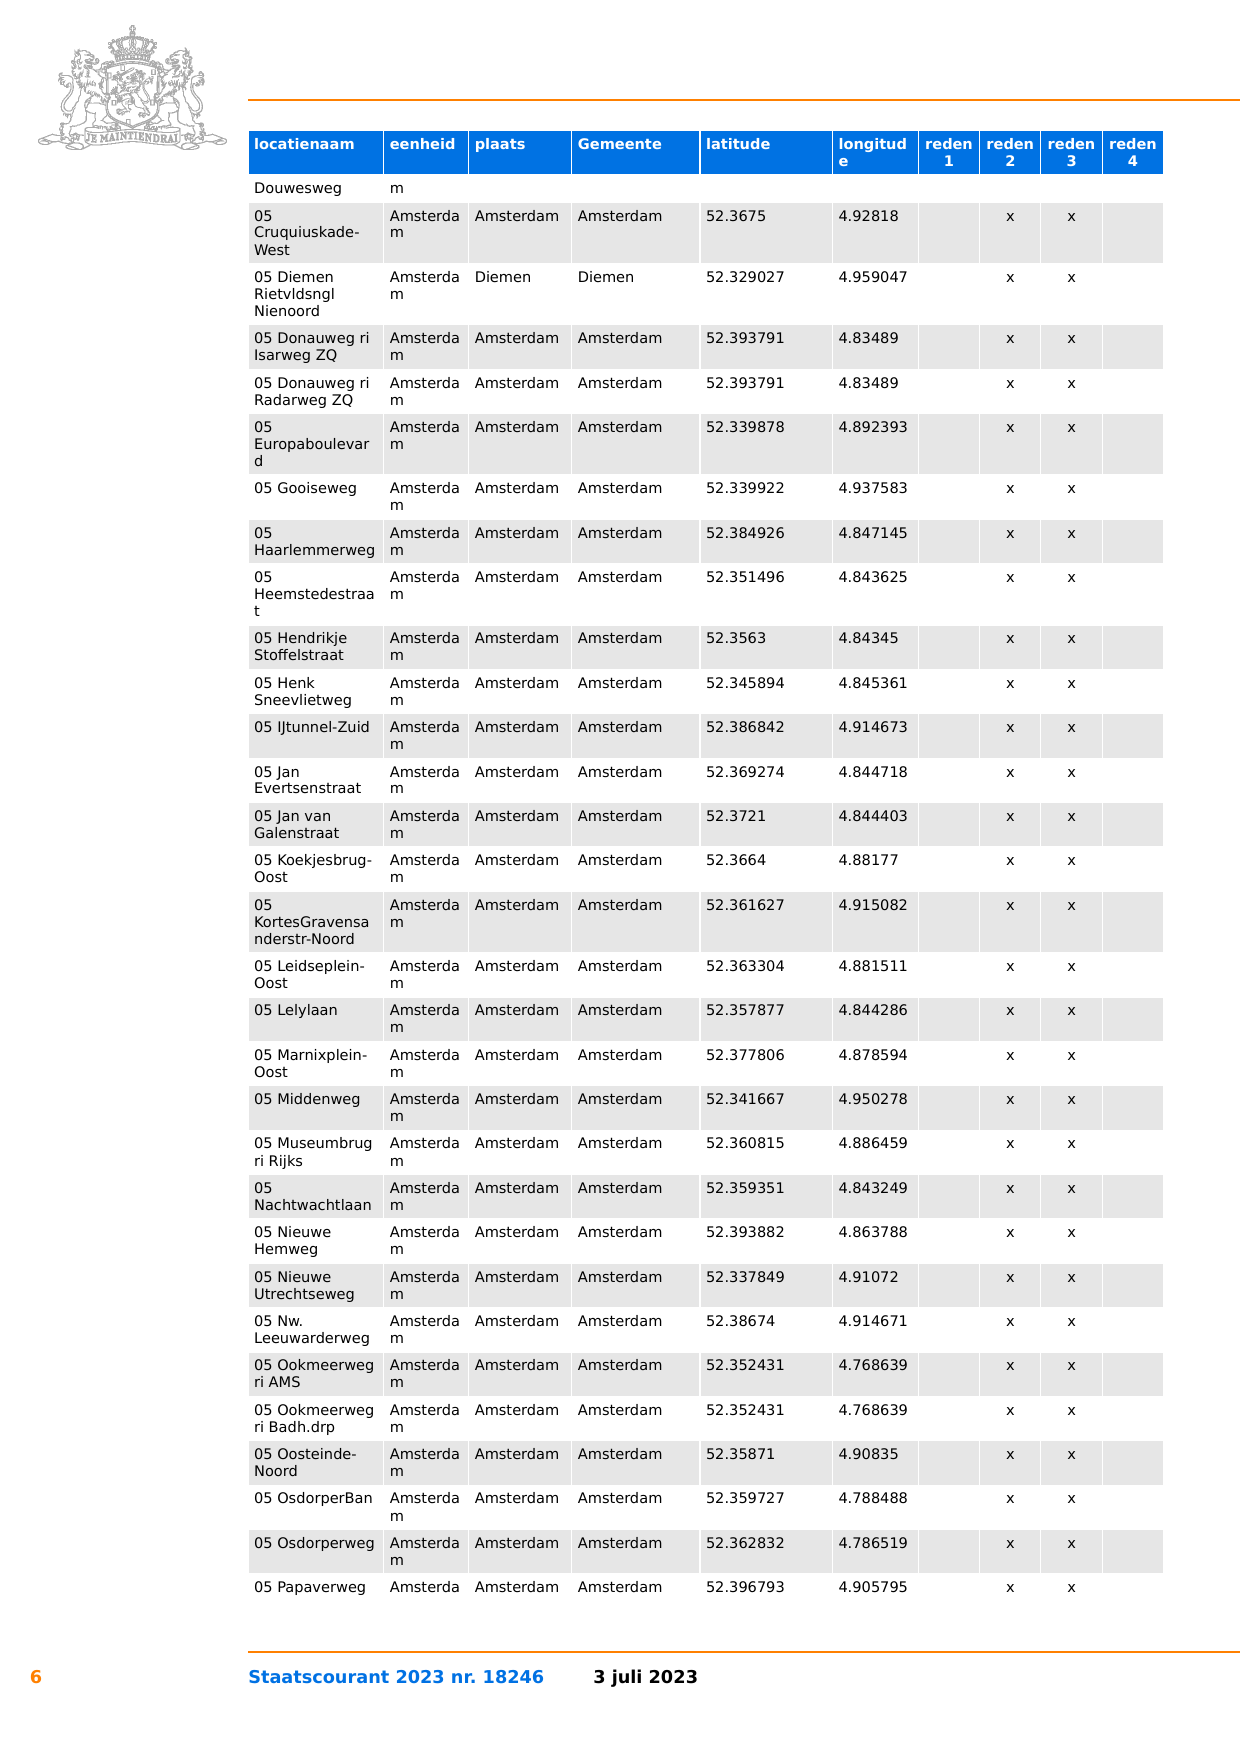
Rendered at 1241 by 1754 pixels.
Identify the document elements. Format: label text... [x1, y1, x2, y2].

table_cell [1103, 476, 1163, 519]
table_cell x [980, 998, 1040, 1041]
table_cell Amsterdam [384, 370, 468, 413]
table_cell 05 Jan van Galenstraat [249, 803, 383, 846]
table_cell Amsterdam [384, 203, 468, 263]
table_cell [1103, 564, 1163, 624]
table_cell x [980, 1353, 1040, 1396]
table_cell [919, 1220, 979, 1263]
table_cell Amsterdam [384, 1175, 468, 1218]
table_cell 05 Oosteinde-Noord [249, 1441, 383, 1485]
table_cell Amsterdam [469, 325, 571, 369]
table_cell 52.363304 [701, 953, 832, 997]
table_cell 4.892393 [833, 414, 918, 474]
picture [38, 25, 227, 150]
table_cell x [1041, 1575, 1102, 1601]
table_cell x [1041, 1486, 1102, 1529]
table_cell 05 KortesGravensanderstr-Noord [249, 892, 383, 952]
table_cell 4.843249 [833, 1175, 918, 1218]
table_cell [919, 1264, 979, 1307]
table_cell x [980, 520, 1040, 563]
table_cell x [980, 1086, 1040, 1130]
table_cell [919, 1308, 979, 1352]
table_cell Douwesweg [249, 175, 383, 202]
table_cell x [980, 414, 1040, 474]
table_cell Amsterdam [469, 203, 571, 263]
table_cell 52.361627 [701, 892, 832, 952]
table_cell [919, 414, 979, 474]
table_cell 05 Jan Evertsenstraat [249, 759, 383, 802]
table_cell [1103, 892, 1163, 952]
table_cell 52.352431 [701, 1353, 832, 1396]
table_cell 4.847145 [833, 520, 918, 563]
table_cell 52.393791 [701, 370, 832, 413]
table_cell 4.92818 [833, 203, 918, 263]
table_cell [919, 803, 979, 846]
table_cell [1103, 1530, 1163, 1573]
table_cell x [980, 626, 1040, 669]
table_cell Amsterdam [572, 1264, 699, 1307]
table_cell 05 Papaverweg [249, 1575, 383, 1601]
table_cell x [980, 564, 1040, 624]
table_cell 52.369274 [701, 759, 832, 802]
table_cell [1103, 1441, 1163, 1485]
table_cell x [980, 264, 1040, 324]
table_cell 05 Marnixplein-Oost [249, 1042, 383, 1085]
table_cell [919, 203, 979, 263]
table_cell 05 Gooiseweg [249, 476, 383, 519]
table_cell x [1041, 626, 1102, 669]
table_cell x [1041, 892, 1102, 952]
table_cell 52.352431 [701, 1397, 832, 1440]
table_cell x [980, 1308, 1040, 1352]
table_cell 52.359351 [701, 1175, 832, 1218]
table_cell x [980, 370, 1040, 413]
table_cell Amsterdam [384, 1131, 468, 1174]
table_cell Amsterdam [469, 953, 571, 997]
table_cell 52.337849 [701, 1264, 832, 1307]
table_cell 52.360815 [701, 1131, 832, 1174]
table_cell Amsterdam [384, 325, 468, 369]
table_header Gemeente [572, 131, 699, 174]
table_cell Amsterdam [469, 1175, 571, 1218]
table_cell Amsterdam [469, 1441, 571, 1485]
table_cell 52.351496 [701, 564, 832, 624]
table_cell [1103, 1308, 1163, 1352]
table_cell Amsterdam [572, 564, 699, 624]
table_cell x [980, 1220, 1040, 1263]
table_cell 52.362832 [701, 1530, 832, 1573]
table_cell Amsterdam [384, 264, 468, 324]
table_cell x [1041, 1086, 1102, 1130]
table_cell [1103, 1175, 1163, 1218]
table_cell Amsterdam [572, 848, 699, 891]
table_cell 4.844286 [833, 998, 918, 1041]
table_cell Amsterdam [384, 1086, 468, 1130]
table_cell Amsterdam [384, 953, 468, 997]
table_cell 4.88177 [833, 848, 918, 891]
table_cell 52.357877 [701, 998, 832, 1041]
table_cell Amsterdam [469, 1353, 571, 1396]
table_cell [919, 1530, 979, 1573]
table_cell 05 Osdorperweg [249, 1530, 383, 1573]
table_header reden 3 [1041, 131, 1102, 174]
table_cell Amsterdam [469, 670, 571, 713]
table_cell 52.393882 [701, 1220, 832, 1263]
table_cell 05 Diemen Rietvldsngl Nienoord [249, 264, 383, 324]
table_cell 52.38674 [701, 1308, 832, 1352]
table_cell x [1041, 520, 1102, 563]
table_cell 4.84345 [833, 626, 918, 669]
table_cell 05 Ookmeerweg ri Badh.drp [249, 1397, 383, 1440]
table_cell Amsterdam [469, 520, 571, 563]
table_cell 4.878594 [833, 1042, 918, 1085]
table_cell x [980, 759, 1040, 802]
table_cell x [980, 203, 1040, 263]
table_cell 52.3563 [701, 626, 832, 669]
table_cell Amsterdam [572, 803, 699, 846]
table_cell 4.83489 [833, 370, 918, 413]
table_cell [919, 325, 979, 369]
table_cell 05 Nieuwe Utrechtseweg [249, 1264, 383, 1307]
table_cell x [1041, 1397, 1102, 1440]
table_cell 52.377806 [701, 1042, 832, 1085]
table_cell Amsterdam [384, 564, 468, 624]
table_cell x [980, 1175, 1040, 1218]
table_cell [1103, 203, 1163, 263]
table_cell [1103, 714, 1163, 758]
table_cell x [1041, 370, 1102, 413]
table_cell Amsterdam [469, 370, 571, 413]
table_cell 05 Cruquiuskade-West [249, 203, 383, 263]
table_cell 4.844403 [833, 803, 918, 846]
table_cell Amsterdam [572, 1441, 699, 1485]
table_cell [1103, 759, 1163, 802]
table_cell [1103, 1575, 1163, 1601]
table_cell Amsterdam [469, 759, 571, 802]
table_cell [1103, 1131, 1163, 1174]
table_cell Amsterdam [384, 1353, 468, 1396]
table_cell [1103, 325, 1163, 369]
table_cell Amsterdam [384, 1486, 468, 1529]
table_cell 52.384926 [701, 520, 832, 563]
table_cell Amsterdam [469, 1086, 571, 1130]
table_header reden 2 [980, 131, 1040, 174]
table_cell [1103, 953, 1163, 997]
table_header longitude [833, 131, 918, 174]
table_cell 05 Nieuwe Hemweg [249, 1220, 383, 1263]
table_cell 4.768639 [833, 1353, 918, 1396]
table_cell [919, 264, 979, 324]
table_cell x [1041, 848, 1102, 891]
table_cell x [1041, 1530, 1102, 1573]
table_cell Diemen [572, 264, 699, 324]
table_cell Amsterdam [572, 1353, 699, 1396]
table_cell [919, 848, 979, 891]
table_cell Amsterdam [572, 892, 699, 952]
table_cell Amsterdam [384, 1220, 468, 1263]
table_cell [1103, 1486, 1163, 1529]
table_cell [919, 626, 979, 669]
table_cell 52.359727 [701, 1486, 832, 1529]
table_cell [1103, 520, 1163, 563]
table_cell [572, 175, 699, 202]
table_cell 05 Ookmeerweg ri AMS [249, 1353, 383, 1396]
table_cell Amsterdam [572, 1131, 699, 1174]
table_cell x [1041, 414, 1102, 474]
table_cell 05 Nw. Leeuwarderweg [249, 1308, 383, 1352]
table_cell Amsterdam [572, 759, 699, 802]
table_cell Amsterdam [384, 892, 468, 952]
table_cell 4.786519 [833, 1530, 918, 1573]
table_cell [1103, 175, 1163, 202]
table_cell Amsterdam [469, 626, 571, 669]
table_cell [1103, 848, 1163, 891]
table_cell Amsterdam [572, 203, 699, 263]
table_cell Amsterdam [572, 370, 699, 413]
table_cell Amsterdam [384, 626, 468, 669]
table_cell 4.788488 [833, 1486, 918, 1529]
table_cell Amsterdam [572, 1086, 699, 1130]
table_cell 4.844718 [833, 759, 918, 802]
table_cell x [980, 1441, 1040, 1485]
table_cell x [980, 1264, 1040, 1307]
table_cell Amsterdam [469, 998, 571, 1041]
table_cell x [1041, 953, 1102, 997]
table_cell [1103, 370, 1163, 413]
table_cell Amsterdam [384, 1264, 468, 1307]
table_cell Amsterdam [572, 1220, 699, 1263]
table_cell x [1041, 564, 1102, 624]
table_cell Amsterdam [469, 803, 571, 846]
table_cell Amsterdam [469, 1308, 571, 1352]
table_cell Amsterdam [384, 759, 468, 802]
table_cell [1103, 803, 1163, 846]
table_cell x [1041, 325, 1102, 369]
table_cell Amsterdam [384, 714, 468, 758]
table_cell 4.768639 [833, 1397, 918, 1440]
table_cell Amsterdam [384, 1042, 468, 1085]
table_cell Amsterdam [469, 476, 571, 519]
table_cell Amsterdam [469, 1575, 571, 1601]
table_cell Amsterdam [469, 1042, 571, 1085]
table_cell x [980, 476, 1040, 519]
table_cell Amsterdam [572, 1042, 699, 1085]
table_cell 4.937583 [833, 476, 918, 519]
table_cell Amsterdam [384, 670, 468, 713]
table_cell [1103, 670, 1163, 713]
table_cell 4.881511 [833, 953, 918, 997]
table_cell 52.386842 [701, 714, 832, 758]
table_cell 4.845361 [833, 670, 918, 713]
table_cell x [1041, 476, 1102, 519]
table_cell [919, 476, 979, 519]
table_cell Amsterdam [469, 1131, 571, 1174]
table_cell 52.3721 [701, 803, 832, 846]
table_cell Amsterdam [572, 476, 699, 519]
table_cell [919, 1175, 979, 1218]
table_header plaats [469, 131, 571, 174]
table_cell 52.339878 [701, 414, 832, 474]
table_cell [919, 998, 979, 1041]
table_cell Amsterdam [469, 1220, 571, 1263]
table_cell Amsterdam [384, 476, 468, 519]
table_cell Amsterdam [572, 1486, 699, 1529]
table_cell [919, 370, 979, 413]
table_cell 52.3664 [701, 848, 832, 891]
table_cell Amsterdam [469, 414, 571, 474]
table_cell Amsterdam [572, 520, 699, 563]
table_cell x [980, 1131, 1040, 1174]
table_cell 52.345894 [701, 670, 832, 713]
table_cell 52.341667 [701, 1086, 832, 1130]
table_header eenheid [384, 131, 468, 174]
table_header reden 1 [919, 131, 979, 174]
table_cell 05 Leidseplein-Oost [249, 953, 383, 997]
table_cell 52.3675 [701, 203, 832, 263]
table_cell x [980, 1397, 1040, 1440]
table_cell Amsterdam [384, 414, 468, 474]
table_cell x [980, 1530, 1040, 1573]
table_cell 05 Donauweg ri Isarweg ZQ [249, 325, 383, 369]
table_cell 05 IJtunnel-Zuid [249, 714, 383, 758]
table_cell x [1041, 264, 1102, 324]
table_cell [919, 1441, 979, 1485]
table_cell Amsterdam [469, 714, 571, 758]
table_cell [919, 1486, 979, 1529]
table_cell [701, 175, 832, 202]
table_cell [919, 1353, 979, 1396]
table_cell [1103, 1264, 1163, 1307]
table_cell x [980, 892, 1040, 952]
table_cell x [980, 1575, 1040, 1601]
table_cell Amsterdam [469, 892, 571, 952]
table_cell Amsterdam [572, 1397, 699, 1440]
table_cell Amsterdam [384, 1441, 468, 1485]
table_cell x [1041, 1220, 1102, 1263]
table_cell 4.915082 [833, 892, 918, 952]
table_cell Amsterdam [384, 803, 468, 846]
table_cell Amsterdam [384, 998, 468, 1041]
table_cell 05 Middenweg [249, 1086, 383, 1130]
table_cell [1103, 1353, 1163, 1396]
table_cell 05 OsdorperBan [249, 1486, 383, 1529]
table_cell Amsterdam [572, 1308, 699, 1352]
table_cell [1103, 1397, 1163, 1440]
table_cell Amsterdam [469, 1264, 571, 1307]
table_cell Amsterdam [572, 1530, 699, 1573]
table_cell Diemen [469, 264, 571, 324]
table_cell [1103, 626, 1163, 669]
table_cell Amsterda [384, 1575, 468, 1601]
table_cell [919, 1575, 979, 1601]
table_cell [919, 1042, 979, 1085]
table_cell x [1041, 1308, 1102, 1352]
table_cell Amsterdam [384, 1397, 468, 1440]
table_cell [833, 175, 918, 202]
table_cell x [980, 1042, 1040, 1085]
table_cell 4.91072 [833, 1264, 918, 1307]
table_cell 52.393791 [701, 325, 832, 369]
table_cell 52.339922 [701, 476, 832, 519]
table_cell x [1041, 670, 1102, 713]
table_cell Amsterdam [572, 670, 699, 713]
table_cell Amsterdam [572, 325, 699, 369]
table_cell [919, 714, 979, 758]
table_cell [1103, 264, 1163, 324]
table_cell [919, 520, 979, 563]
table_cell [919, 1086, 979, 1130]
table_cell [469, 175, 571, 202]
table_cell 05 Heemstedestraat [249, 564, 383, 624]
table_header locatienaam [249, 131, 383, 174]
table_cell Amsterdam [469, 1530, 571, 1573]
table_cell 4.914671 [833, 1308, 918, 1352]
table_cell 05 Henk Sneevlietweg [249, 670, 383, 713]
table_cell [919, 953, 979, 997]
table_cell x [1041, 1264, 1102, 1307]
table_cell x [980, 803, 1040, 846]
table_cell Amsterdam [384, 1530, 468, 1573]
table_cell 05 Koekjesbrug-Oost [249, 848, 383, 891]
table_cell [919, 892, 979, 952]
table_cell x [1041, 1042, 1102, 1085]
table_cell 05 Lelylaan [249, 998, 383, 1041]
table_cell Amsterdam [469, 1486, 571, 1529]
table_cell 05 Hendrikje Stoffelstraat [249, 626, 383, 669]
table_cell Amsterdam [469, 564, 571, 624]
table_cell [919, 564, 979, 624]
table_cell [1103, 1042, 1163, 1085]
table_cell x [980, 848, 1040, 891]
table_cell [1103, 1220, 1163, 1263]
table_cell [1103, 414, 1163, 474]
table_cell m [384, 175, 468, 202]
table_cell [919, 1131, 979, 1174]
table_cell 4.905795 [833, 1575, 918, 1601]
table_cell 05 Museumbrug ri Rijks [249, 1131, 383, 1174]
table_cell Amsterdam [572, 1575, 699, 1601]
table_cell x [980, 714, 1040, 758]
table_cell Amsterdam [469, 848, 571, 891]
table_cell 4.950278 [833, 1086, 918, 1130]
table_cell x [980, 670, 1040, 713]
table_cell x [980, 953, 1040, 997]
table_header latitude [701, 131, 832, 174]
table_cell x [1041, 714, 1102, 758]
table_header reden 4 [1103, 131, 1163, 174]
table_cell x [1041, 998, 1102, 1041]
table_cell 05 Nachtwachtlaan [249, 1175, 383, 1218]
table_cell 52.35871 [701, 1441, 832, 1485]
table_cell x [1041, 1175, 1102, 1218]
table_cell 05 Europaboulevard [249, 414, 383, 474]
table_cell x [980, 325, 1040, 369]
table_cell Amsterdam [572, 414, 699, 474]
table_cell Amsterdam [469, 1397, 571, 1440]
table_cell 4.863788 [833, 1220, 918, 1263]
table_cell 52.396793 [701, 1575, 832, 1601]
table_cell x [1041, 1131, 1102, 1174]
table_cell [1103, 998, 1163, 1041]
table_cell Amsterdam [384, 848, 468, 891]
table_cell 05 Donauweg ri Radarweg ZQ [249, 370, 383, 413]
table_cell Amsterdam [572, 1175, 699, 1218]
table_cell [919, 670, 979, 713]
table_cell Amsterdam [572, 714, 699, 758]
table_cell [1041, 175, 1102, 202]
table_cell [919, 175, 979, 202]
table_cell x [1041, 1353, 1102, 1396]
table_cell 4.914673 [833, 714, 918, 758]
table_cell Amsterdam [384, 520, 468, 563]
table_cell Amsterdam [572, 998, 699, 1041]
table_cell 52.329027 [701, 264, 832, 324]
table_cell x [1041, 203, 1102, 263]
table_cell 4.843625 [833, 564, 918, 624]
table_cell x [1041, 759, 1102, 802]
table_cell 4.886459 [833, 1131, 918, 1174]
table_cell x [1041, 1441, 1102, 1485]
table_cell [919, 1397, 979, 1440]
table_cell 05 Haarlemmerweg [249, 520, 383, 563]
table_cell [919, 759, 979, 802]
table_cell Amsterdam [572, 626, 699, 669]
table_cell 4.90835 [833, 1441, 918, 1485]
table_cell 4.959047 [833, 264, 918, 324]
table_cell Amsterdam [384, 1308, 468, 1352]
table_cell 4.83489 [833, 325, 918, 369]
table_cell Amsterdam [572, 953, 699, 997]
table_cell x [1041, 803, 1102, 846]
table_cell x [980, 1486, 1040, 1529]
table_cell [1103, 1086, 1163, 1130]
table_cell [980, 175, 1040, 202]
